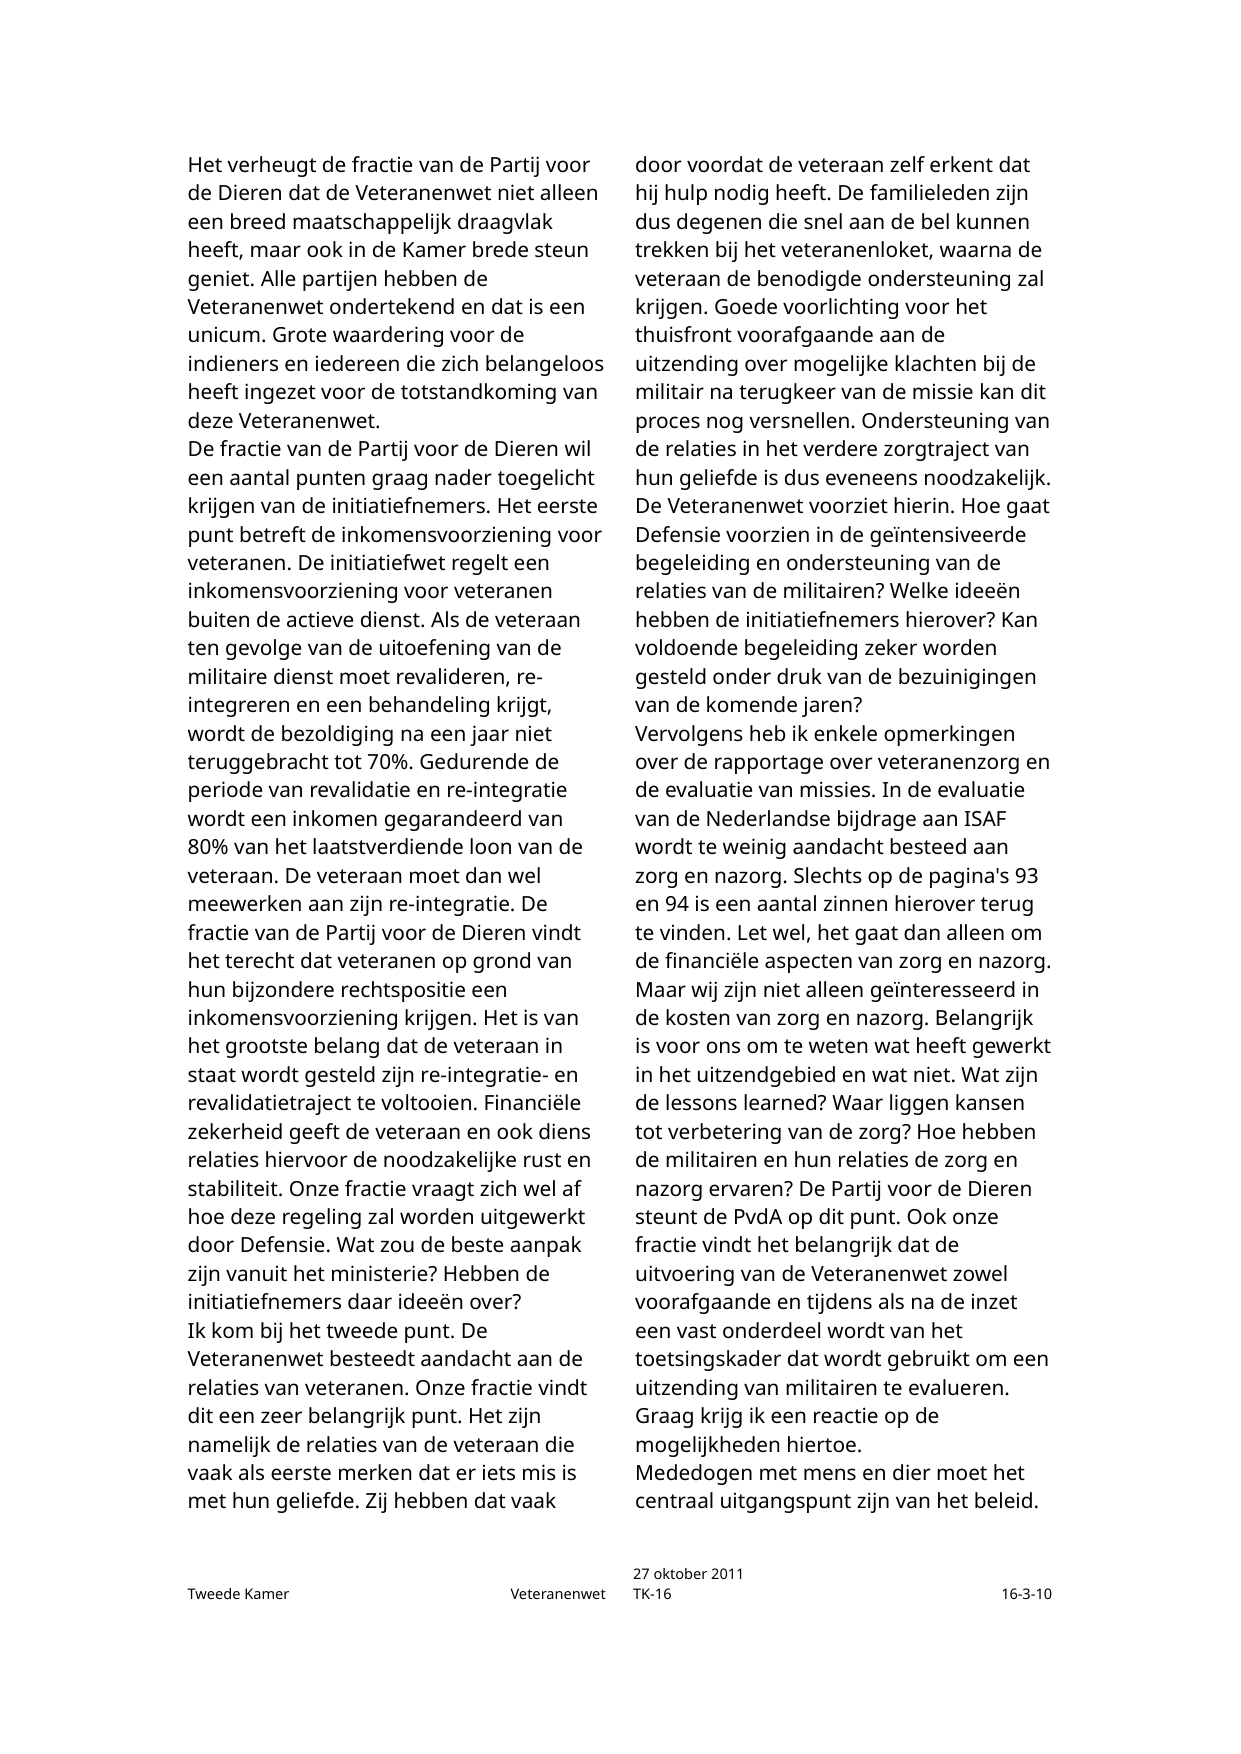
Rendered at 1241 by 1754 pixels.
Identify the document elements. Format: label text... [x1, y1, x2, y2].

text Vervolgens heb ik enkele opmerkingen over de rapportage over veteranenzorg en de evaluatie van missies. In de evaluatie van de Nederlandse bijdrage aan ISAF wordt te weinig aandacht besteed aan zorg en nazorg. Slechts op de pagina's 93 en 94 is een aantal zinnen hierover terug te vinden. Let wel, het gaat dan alleen om de financiële aspecten van zorg en nazorg. Maar wij zijn niet alleen geïnteresseerd in de kosten van zorg en nazorg. Belangrijk is voor ons om te weten wat heeft gewerkt in het uitzendgebied en wat niet. Wat zijn de lessons learned? Waar liggen kansen tot verbetering van de zorg? Hoe hebben de militairen en hun relaties de zorg en nazorg ervaren? De Partij voor de Dieren steunt de PvdA op dit punt. Ook onze fractie vindt het belangrijk dat de uitvoering van de Veteranenwet zowel voorafgaande en tijdens als na de inzet een vast onderdeel wordt van het toetsingskader dat wordt gebruikt om een uitzending van militairen te evalueren. Graag krijg ik een reactie op de mogelijkheden hiertoe. [635, 719, 1053, 1458]
text Ik kom bij het tweede punt. De Veteranenwet besteedt aandacht aan de relaties van veteranen. Onze fractie vindt dit een zeer belangrijk punt. Het zijn namelijk de relaties van de veteraan die vaak als eerste merken dat er iets mis is met hun geliefde. Zij hebben dat vaak [187, 1316, 605, 1515]
text Het verheugt de fractie van de Partij voor de Dieren dat de Veteranenwet niet alleen een breed maatschappelijk draagvlak heeft, maar ook in de Kamer brede steun geniet. Alle partijen hebben de Veteranenwet ondertekend en dat is een unicum. Grote waardering voor de indieners en iedereen die zich belangeloos heeft ingezet voor de totstandkoming van deze Veteranenwet. [187, 150, 605, 434]
text Mededogen met mens en dier moet het centraal uitgangspunt zijn van het beleid. [635, 1458, 1053, 1515]
text door voordat de veteraan zelf erkent dat hij hulp nodig heeft. De familieleden zijn dus degenen die snel aan de bel kunnen trekken bij het veteranenloket, waarna de veteraan de benodigde ondersteuning zal krijgen. Goede voorlichting voor het thuisfront voorafgaande aan de uitzending over mogelijke klachten bij de militair na terugkeer van de missie kan dit proces nog versnellen. Ondersteuning van de relaties in het verdere zorgtraject van hun geliefde is dus eveneens noodzakelijk. De Veteranenwet voorziet hierin. Hoe gaat Defensie voorzien in de geïntensiveerde begeleiding en ondersteuning van de relaties van de militairen? Welke ideeën hebben de initiatiefnemers hierover? Kan voldoende begeleiding zeker worden gesteld onder druk van de bezuinigingen van de komende jaren? [635, 150, 1053, 719]
text De fractie van de Partij voor de Dieren wil een aantal punten graag nader toegelicht krijgen van de initiatiefnemers. Het eerste punt betreft de inkomensvoorziening voor veteranen. De initiatiefwet regelt een inkomensvoorziening voor veteranen buiten de actieve dienst. Als de veteraan ten gevolge van de uitoefening van de militaire dienst moet revalideren, re-integreren en een behandeling krijgt, wordt de bezoldiging na een jaar niet teruggebracht tot 70%. Gedurende de periode van revalidatie en re-integratie wordt een inkomen gegarandeerd van 80% van het laatstverdiende loon van de veteraan. De veteraan moet dan wel meewerken aan zijn re-integratie. De fractie van de Partij voor de Dieren vindt het terecht dat veteranen op grond van hun bijzondere rechtspositie een inkomensvoorziening krijgen. Het is van het grootste belang dat de veteraan in staat wordt gesteld zijn re-integratie- en revalidatietraject te voltooien. Financiële zekerheid geeft de veteraan en ook diens relaties hiervoor de noodzakelijke rust en stabiliteit. Onze fractie vraagt zich wel af hoe deze regeling zal worden uitgewerkt door Defensie. Wat zou de beste aanpak zijn vanuit het ministerie? Hebben de initiatiefnemers daar ideeën over? [187, 434, 605, 1316]
